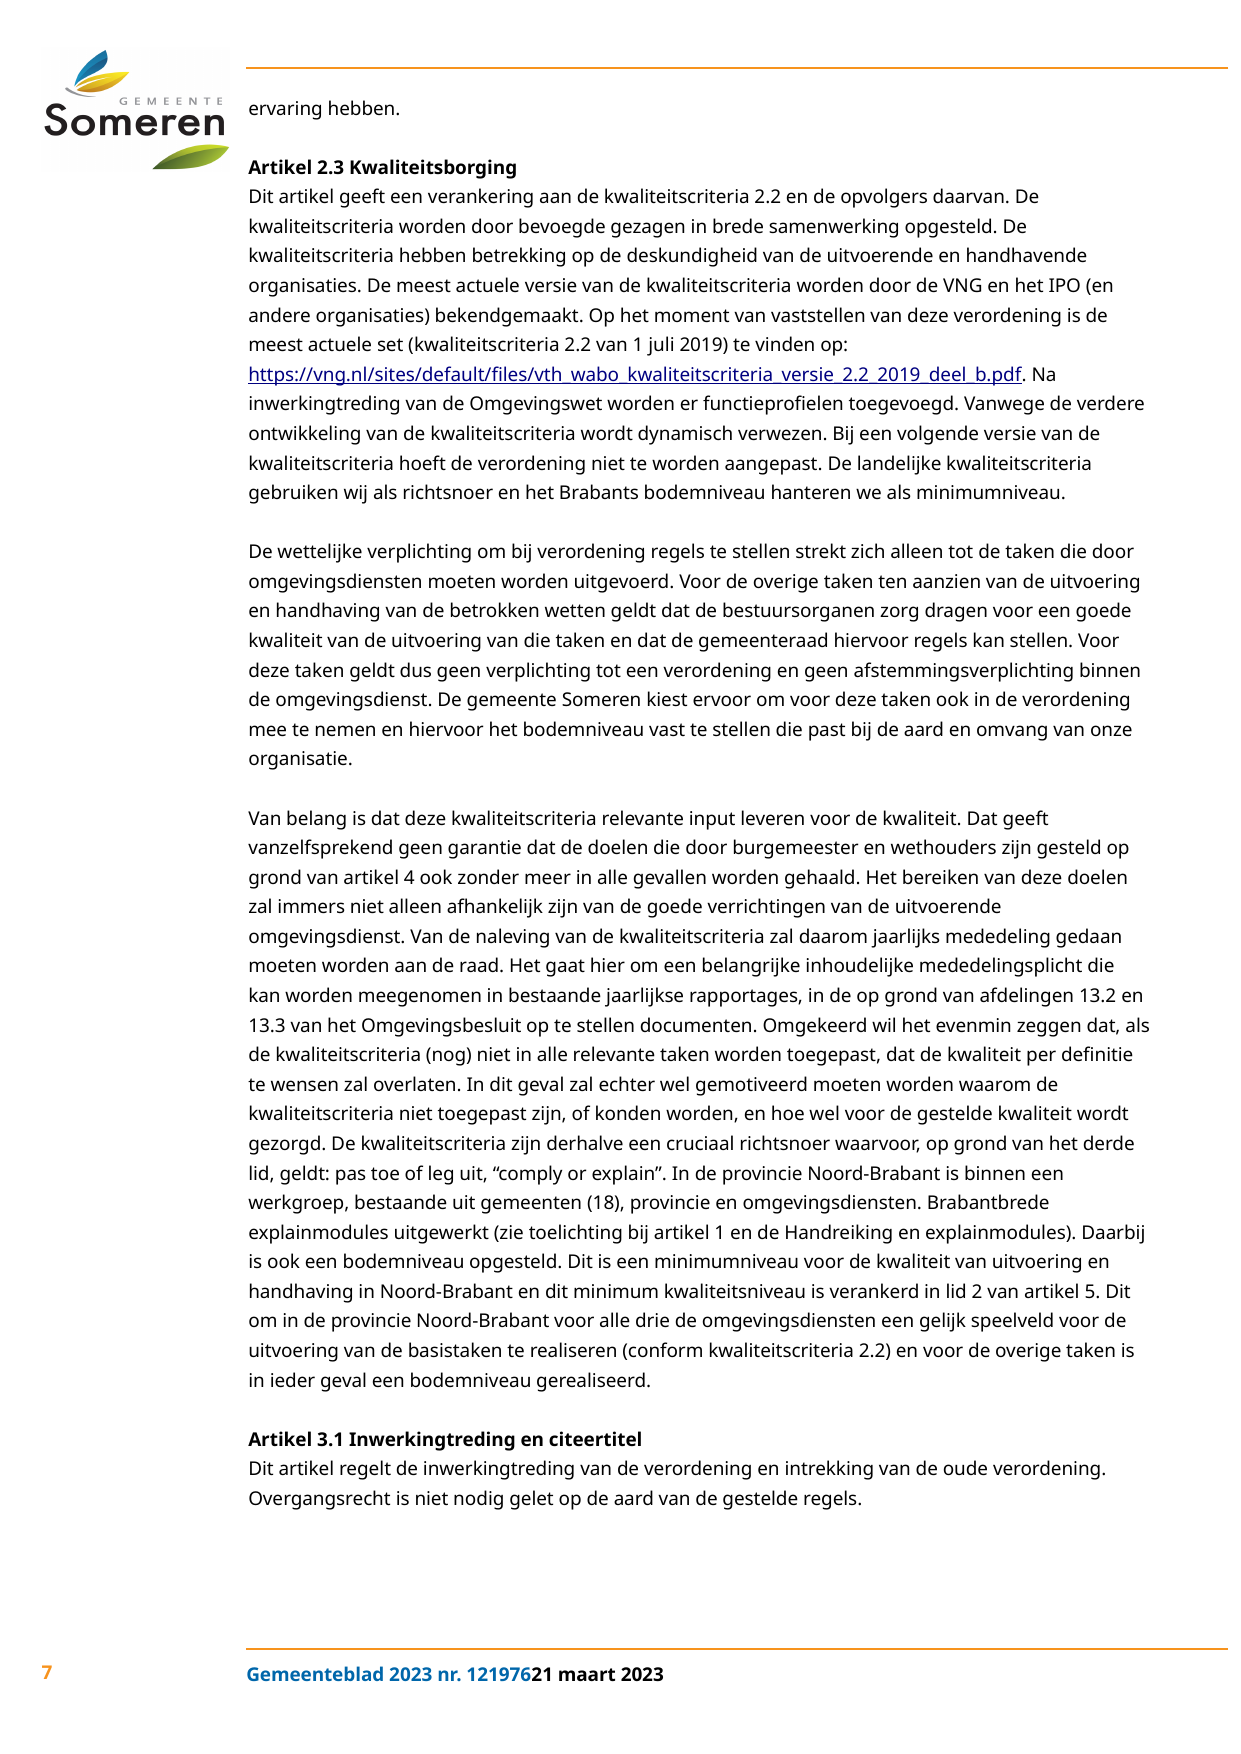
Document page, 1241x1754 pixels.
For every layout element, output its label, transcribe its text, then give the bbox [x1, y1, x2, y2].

text Dit artikel regelt de inwerkingtreding van de verordening en intrekking van de oude verordening. Overgangsrecht is niet nodig gelet op de aard van de gestelde regels. [248, 1456, 1152, 1511]
text Dit artikel geeft een verankering aan de kwaliteitscriteria 2.2 en de opvolgers daarvan. De kwaliteitscriteria worden door bevoegde gezagen in brede samenwerking opgesteld. De kwaliteitscriteria hebben betrekking op de deskundigheid van de uitvoerende en handhavende organisaties. De meest actuele versie van de kwaliteitscriteria worden door de VNG en het IPO (en andere organisaties) bekendgemaakt. Op het moment van vaststellen van deze verordening is de meest actuele set (kwaliteitscriteria 2.2 van 1 juli 2019) te vinden op: https://vng.nl/sites/default/files/vth_wabo_kwaliteitscriteria_versie_2.2_2019_deel_b.pdf. Na inwerkingtreding van de Omgevingswet worden er functieprofielen toegevoegd. Vanwege de verdere ontwikkeling van de kwaliteitscriteria wordt dynamisch verwezen. Bij een volgende versie van de kwaliteitscriteria hoeft de verordening niet te worden aangepast. De landelijke kwaliteitscriteria gebruiken wij als richtsnoer en het Brabants bodemniveau hanteren we als minimumniveau. [248, 183, 1152, 505]
text De wettelijke verplichting om bij verordening regels te stellen strekt zich alleen tot de taken die door omgevingsdiensten moeten worden uitgevoerd. Voor de overige taken ten aanzien van de uitvoering en handhaving van de betrokken wetten geldt dat de bestuursorganen zorg dragen voor een goede kwaliteit van de uitvoering van die taken en dat de gemeenteraad hiervoor regels kan stellen. Voor deze taken geldt dus geen verplichting tot een verordening en geen afstemmingsverplichting binnen de omgevingsdienst. De gemeente Someren kiest ervoor om voor deze taken ook in de verordening mee te nemen en hiervoor het bodemniveau vast te stellen die past bij de aard en omvang van onze organisatie. [248, 538, 1152, 771]
text ervaring hebben. [248, 95, 1152, 121]
text Van belang is dat deze kwaliteitscriteria relevante input leveren voor de kwaliteit. Dat geeft vanzelfsprekend geen garantie dat de doelen die door burgemeester en wethouders zijn gesteld op grond van artikel 4 ook zonder meer in alle gevallen worden gehaald. Het bereiken van deze doelen zal immers niet alleen afhankelijk zijn van de goede verrichtingen van de uitvoerende omgevingsdienst. Van de naleving van de kwaliteitscriteria zal daarom jaarlijks mededeling gedaan moeten worden aan de raad. Het gaat hier om een belangrijke inhoudelijke mededelingsplicht die kan worden meegenomen in bestaande jaarlijkse rapportages, in de op grond van afdelingen 13.2 en 13.3 van het Omgevingsbesluit op te stellen documenten. Omgekeerd wil het evenmin zeggen dat, als de kwaliteitscriteria (nog) niet in alle relevante taken worden toegepast, dat de kwaliteit per definitie te wensen zal overlaten. In dit geval zal echter wel gemotiveerd moeten worden waarom de kwaliteitscriteria niet toegepast zijn, of konden worden, en hoe wel voor de gestelde kwaliteit wordt gezorgd. De kwaliteitscriteria zijn derhalve een cruciaal richtsnoer waarvoor, op grond van het derde lid, geldt: pas toe of leg uit, “comply or explain”. In de provincie Noord-Brabant is binnen een werkgroep, bestaande uit gemeenten (18), provincie en omgevingsdiensten. Brabantbrede explainmodules uitgewerkt (zie toelichting bij artikel 1 en de Handreiking en explainmodules). Daarbij is ook een bodemniveau opgesteld. Dit is een minimumniveau voor de kwaliteit van uitvoering en handhaving in Noord-Brabant en dit minimum kwaliteitsniveau is verankerd in lid 2 van artikel 5. Dit om in de provincie Noord-Brabant voor alle drie de omgevingsdiensten een gelijk speelveld voor de uitvoering van de basistaken te realiseren (conform kwaliteitscriteria 2.2) en voor de overige taken is in ieder geval een bodemniveau gerealiseerd. [248, 805, 1152, 1393]
text Artikel 3.1 Inwerkingtreding en citeertitel [248, 1426, 1152, 1452]
picture [41, 47, 231, 172]
text Artikel 2.3 Kwaliteitsborging [248, 154, 1152, 180]
